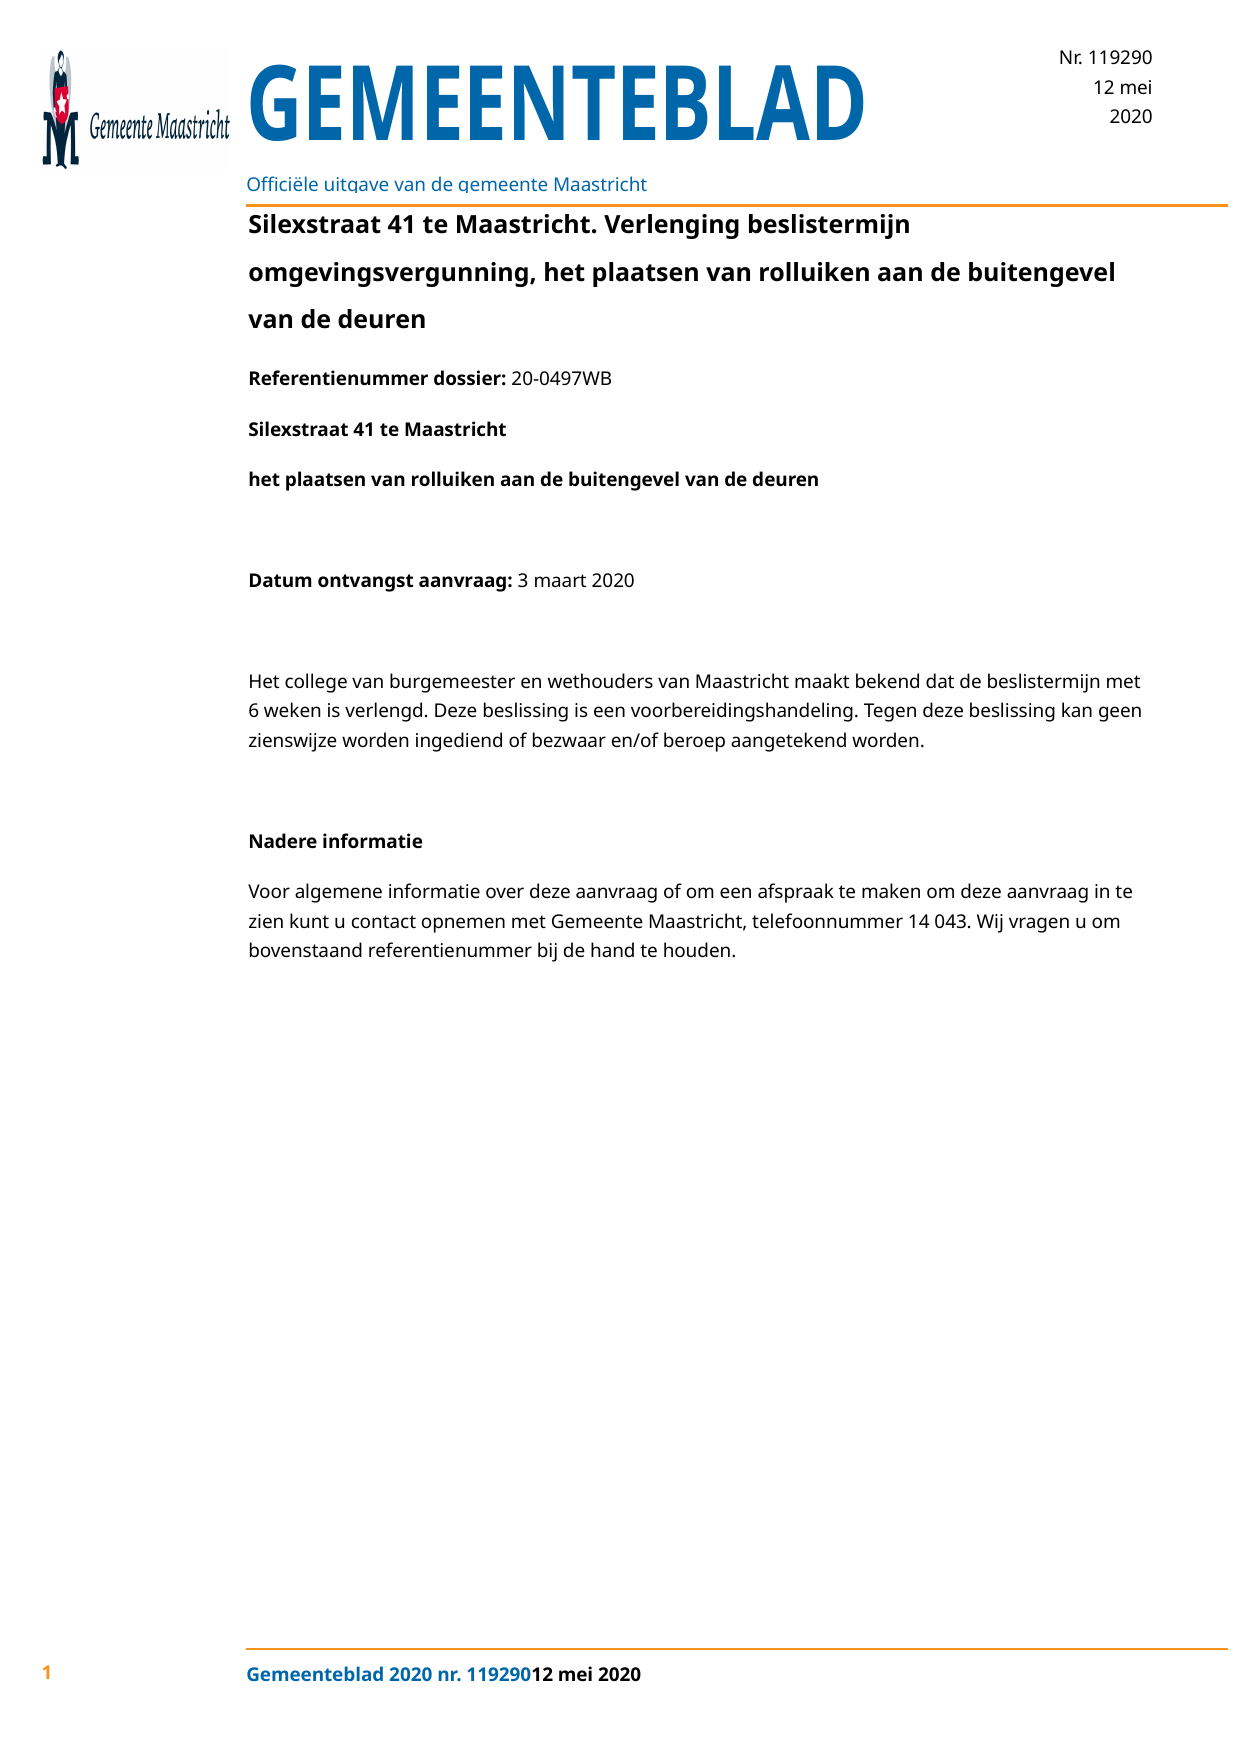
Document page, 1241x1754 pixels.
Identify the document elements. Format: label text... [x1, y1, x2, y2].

text Het college van burgemeester en wethouders van Maastricht maakt bekend dat de beslistermijn met 6 weken is verlengd. Deze beslissing is een voorbereidingshandeling. Tegen deze beslissing kan geen zienswijze worden ingediend of bezwaar en/of beroep aangetekend worden. [248, 668, 1152, 753]
picture [41, 47, 231, 172]
text Voor algemene informatie over deze aanvraag of om een afspraak te maken om deze aanvraag in te zien kunt u contact opnemen met Gemeente Maastricht, telefoonnummer 14 043. Wij vragen u om bovenstaand referentienummer bij de hand te houden. [248, 878, 1152, 963]
text Silexstraat 41 te Maastricht [248, 416, 1152, 442]
text Datum ontvangst aanvraag: 3 maart 2020 [248, 567, 1152, 593]
text Referentienummer dossier: 20-0497WB [248, 366, 1152, 391]
text het plaatsen van rolluiken aan de buitengevel van de deuren [248, 466, 1152, 492]
text Silexstraat 41 te Maastricht. Verlenging beslistermijn omgevingsvergunning, het plaatsen van rolluiken aan de buitengevel van de deuren [248, 207, 1152, 336]
text Nadere informatie [248, 828, 1152, 854]
